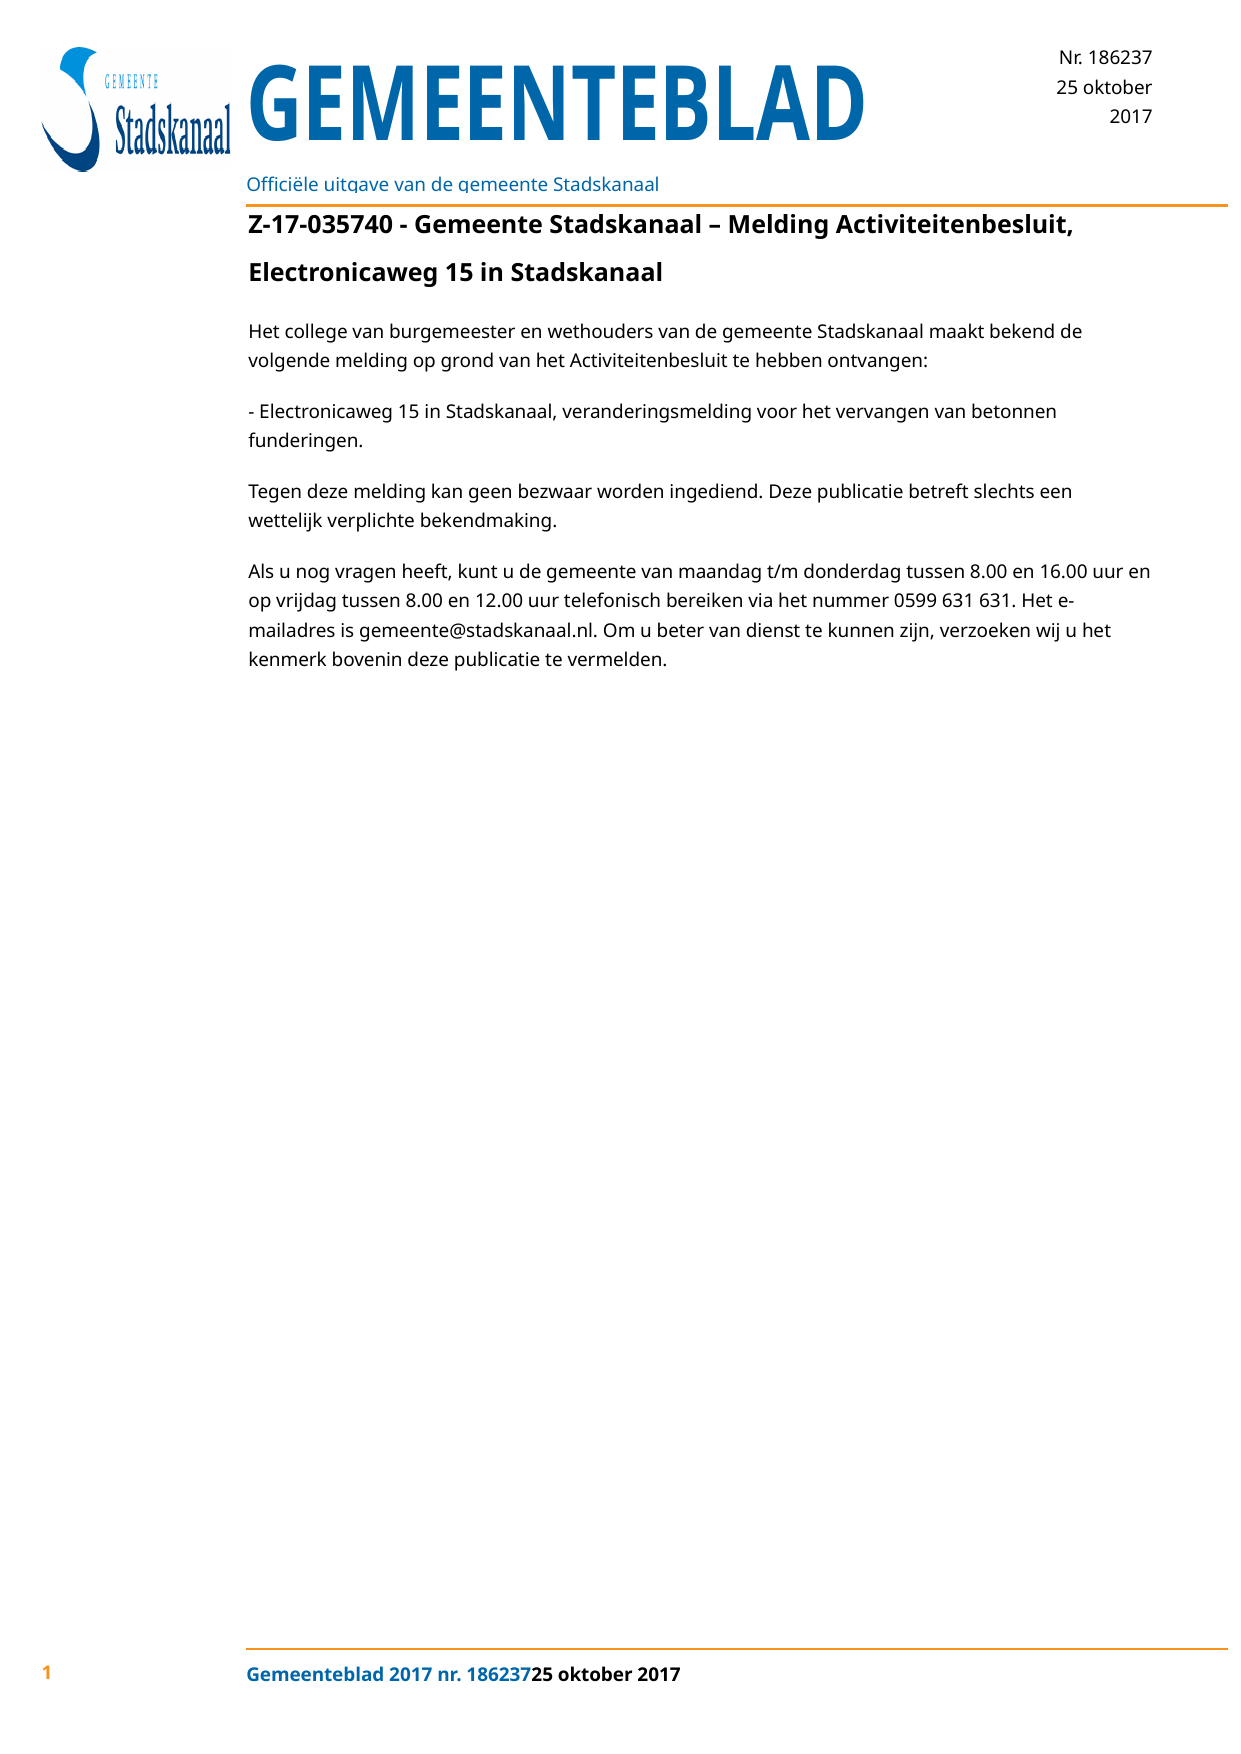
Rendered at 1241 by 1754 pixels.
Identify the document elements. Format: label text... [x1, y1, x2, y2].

text Z-17-035740 - Gemeente Stadskanaal – Melding Activiteitenbesluit, Electronicaweg 15 in Stadskanaal [248, 207, 1152, 288]
text - Electronicaweg 15 in Stadskanaal, veranderingsmelding voor het vervangen van betonnen funderingen. [248, 398, 1152, 453]
text Het college van burgemeester en wethouders van de gemeente Stadskanaal maakt bekend de volgende melding op grond van het Activiteitenbesluit te hebben ontvangen: [248, 318, 1152, 373]
text Tegen deze melding kan geen bezwaar worden ingediend. Deze publicatie betreft slechts een wettelijk verplichte bekendmaking. [248, 478, 1152, 533]
picture [41, 47, 231, 172]
text Als u nog vragen heeft, kunt u de gemeente van maandag t/m donderdag tussen 8.00 en 16.00 uur en op vrijdag tussen 8.00 en 12.00 uur telefonisch bereiken via het nummer 0599 631 631. Het e-mailadres is gemeente@stadskanaal.nl. Om u beter van dienst te kunnen zijn, verzoeken wij u het kenmerk bovenin deze publicatie te vermelden. [248, 558, 1152, 672]
